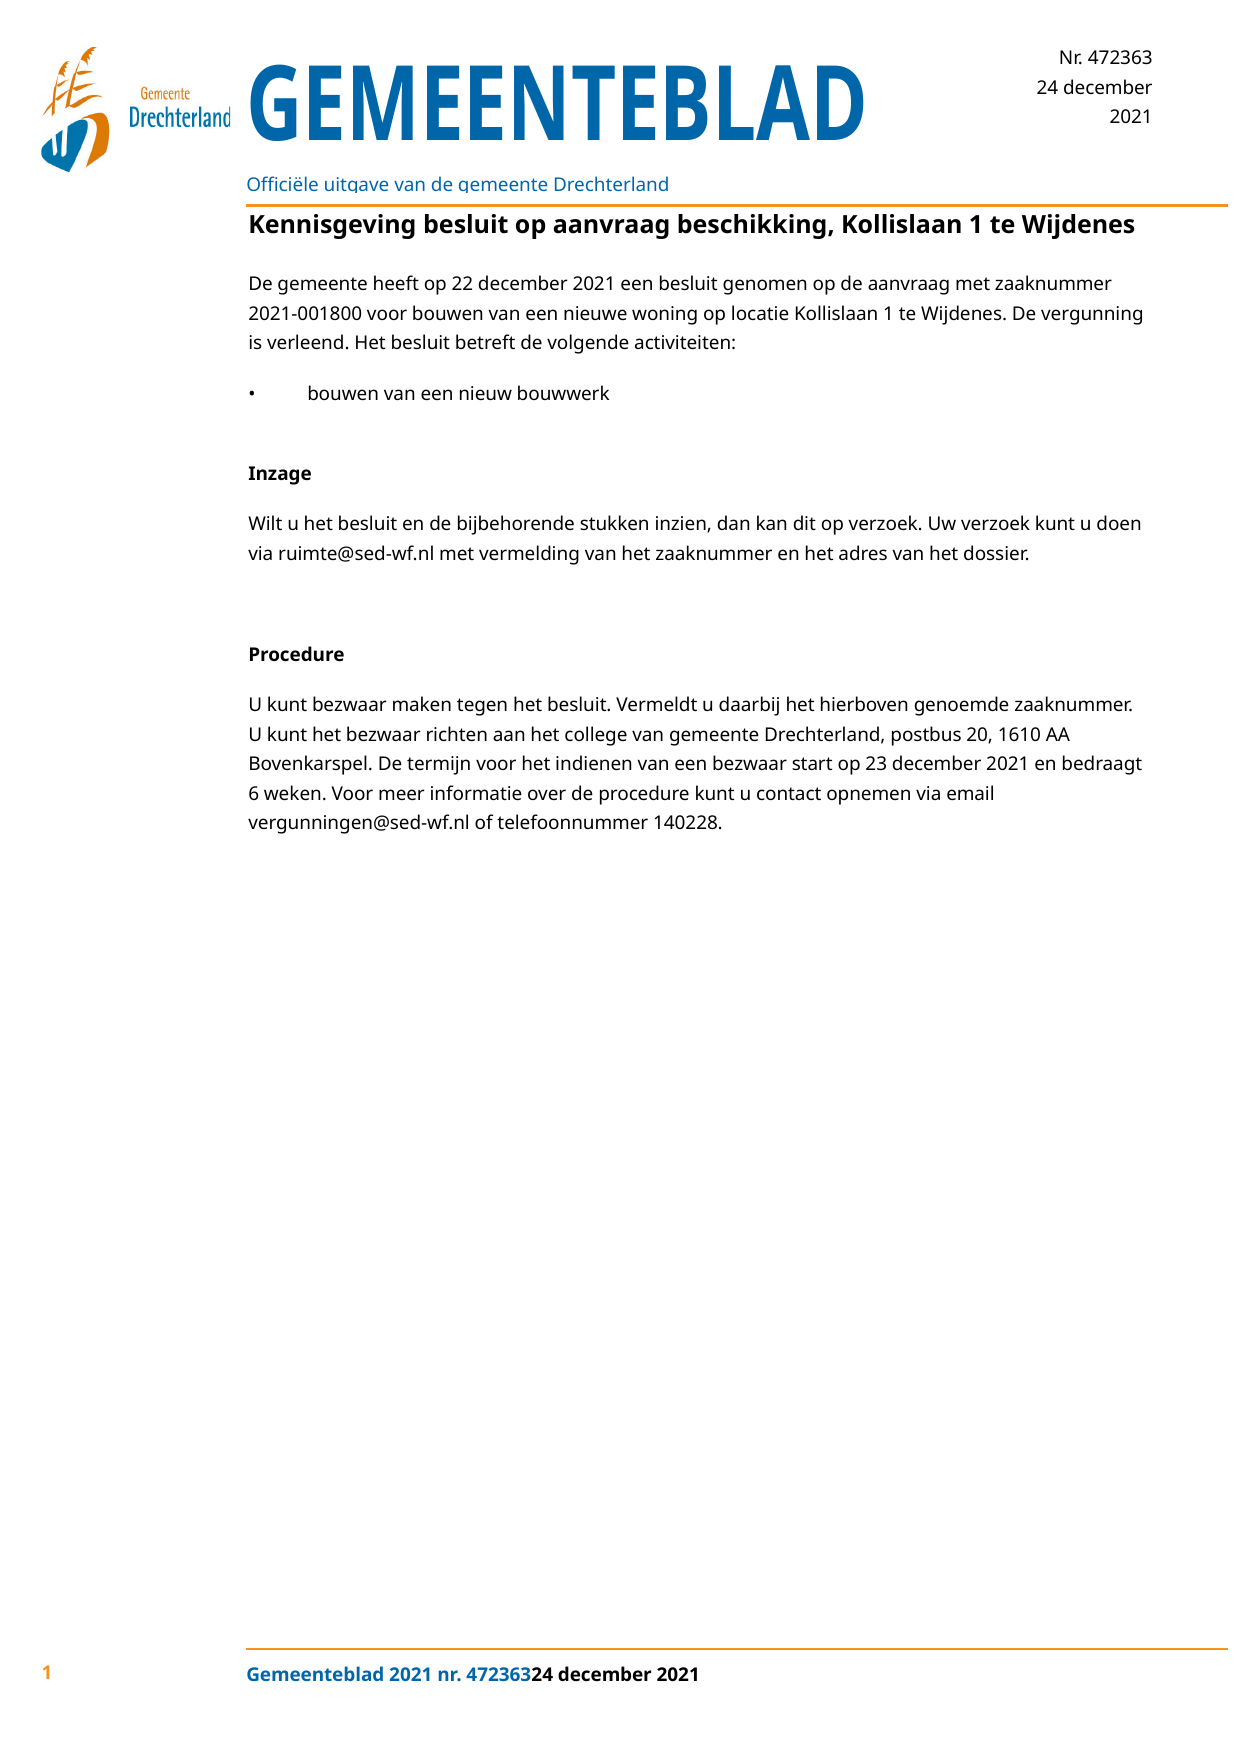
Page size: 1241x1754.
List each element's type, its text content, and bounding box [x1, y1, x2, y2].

text Inzage [248, 460, 1152, 486]
picture [41, 158, 64, 172]
text De gemeente heeft op 22 december 2021 een besluit genomen op de aanvraag met zaaknummer 2021-001800 voor bouwen van een nieuwe woning op locatie Kollislaan 1 te Wijdenes. De vergunning is verleend. Het besluit betreft de volgende activiteiten: [248, 270, 1152, 355]
text Kennisgeving besluit op aanvraag beschikking, Kollislaan 1 te Wijdenes [248, 207, 1152, 241]
text U kunt bezwaar maken tegen het besluit. Vermeldt u daarbij het hierboven genoemde zaaknummer. U kunt het bezwaar richten aan het college van gemeente Drechterland, postbus 20, 1610 AA Bovenkarspel. De termijn voor het indienen van een bezwaar start op 23 december 2021 en bedraagt 6 weken. Voor meer informatie over de procedure kunt u contact opnemen via email vergunningen@sed-wf.nl of telefoonnummer 140228. [248, 691, 1152, 835]
text Wilt u het besluit en de bijbehorende stukken inzien, dan kan dit op verzoek. Uw verzoek kunt u doen via ruimte@sed-wf.nl met vermelding van het zaaknummer en het adres van het dossier. [248, 510, 1152, 566]
picture [226, 115, 231, 124]
text Procedure [248, 641, 1152, 666]
picture [41, 47, 231, 172]
list bouwen van een nieuw bouwwerk [248, 380, 1152, 406]
